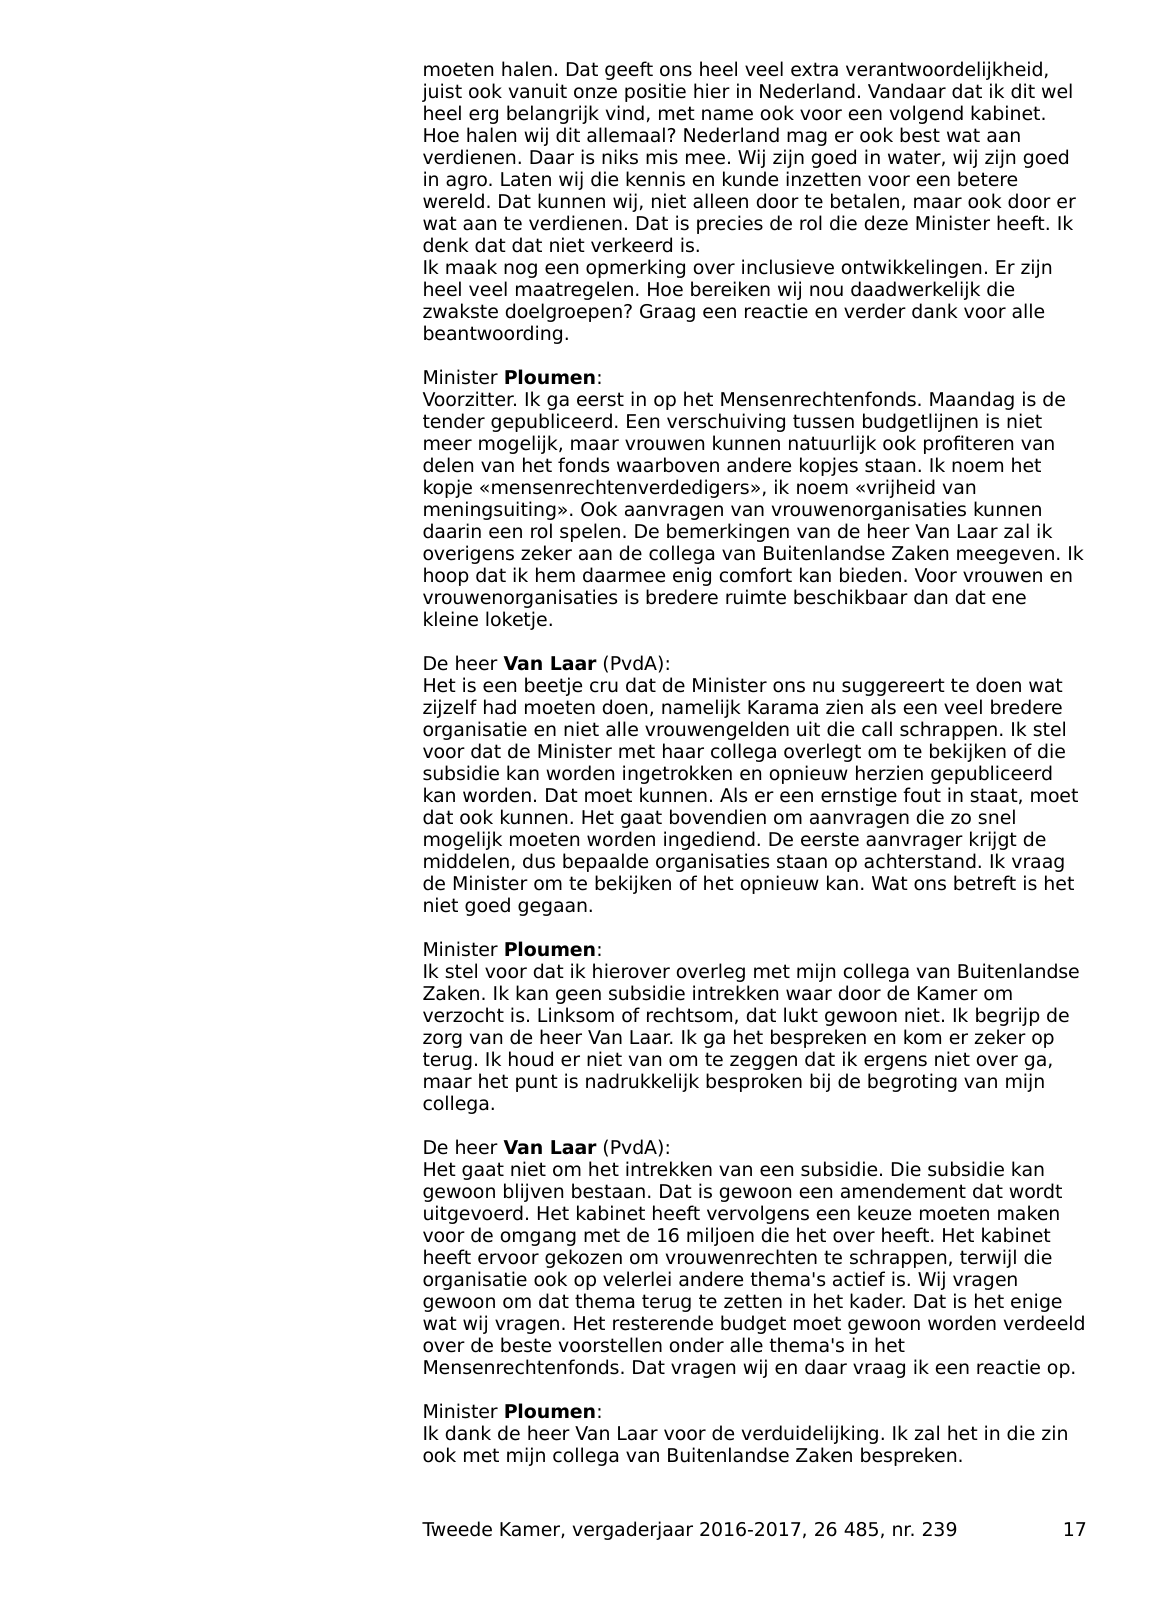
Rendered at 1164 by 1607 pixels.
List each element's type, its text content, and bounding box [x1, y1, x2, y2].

text Ik dank de heer Van Laar voor de verduidelijking. Ik zal het in die zin ook met mijn collega van Buitenlandse Zaken bespreken. [422, 1423, 1087, 1467]
text De heer Van Laar (PvdA): [422, 653, 1087, 675]
text Ik maak nog een opmerking over inclusieve ontwikkelingen. Er zijn heel veel maatregelen. Hoe bereiken wij nou daadwerkelijk die zwakste doelgroepen? Graag een reactie en verder dank voor alle beantwoording. [422, 257, 1087, 345]
text Voorzitter. Ik ga eerst in op het Mensenrechtenfonds. Maandag is de tender gepubliceerd. Een verschuiving tussen budgetlijnen is niet meer mogelijk, maar vrouwen kunnen natuurlijk ook profiteren van delen van het fonds waarboven andere kopjes staan. Ik noem het kopje «mensenrechtenverdedigers», ik noem «vrijheid van meningsuiting». Ook aanvragen van vrouwenorganisaties kunnen daarin een rol spelen. De bemerkingen van de heer Van Laar zal ik overigens zeker aan de collega van Buitenlandse Zaken meegeven. Ik hoop dat ik hem daarmee enig comfort kan bieden. Voor vrouwen en vrouwenorganisaties is bredere ruimte beschikbaar dan dat ene kleine loketje. [422, 389, 1087, 631]
text De heer Van Laar (PvdA): [422, 1137, 1087, 1159]
text Het gaat niet om het intrekken van een subsidie. Die subsidie kan gewoon blijven bestaan. Dat is gewoon een amendement dat wordt uitgevoerd. Het kabinet heeft vervolgens een keuze moeten maken voor de omgang met de 16 miljoen die het over heeft. Het kabinet heeft ervoor gekozen om vrouwenrechten te schrappen, terwijl die organisatie ook op velerlei andere thema's actief is. Wij vragen gewoon om dat thema terug te zetten in het kader. Dat is het enige wat wij vragen. Het resterende budget moet gewoon worden verdeeld over de beste voorstellen onder alle thema's in het Mensenrechtenfonds. Dat vragen wij en daar vraag ik een reactie op. [422, 1159, 1087, 1379]
text moeten halen. Dat geeft ons heel veel extra verantwoordelijkheid, juist ook vanuit onze positie hier in Nederland. Vandaar dat ik dit wel heel erg belangrijk vind, met name ook voor een volgend kabinet. Hoe halen wij dit allemaal? Nederland mag er ook best wat aan verdienen. Daar is niks mis mee. Wij zijn goed in water, wij zijn goed in agro. Laten wij die kennis en kunde inzetten voor een betere wereld. Dat kunnen wij, niet alleen door te betalen, maar ook door er wat aan te verdienen. Dat is precies de rol die deze Minister heeft. Ik denk dat dat niet verkeerd is. [422, 59, 1087, 257]
text Minister Ploumen: [422, 1401, 1087, 1423]
text Minister Ploumen: [422, 367, 1087, 389]
text Het is een beetje cru dat de Minister ons nu suggereert te doen wat zijzelf had moeten doen, namelijk Karama zien als een veel bredere organisatie en niet alle vrouwengelden uit die call schrappen. Ik stel voor dat de Minister met haar collega overlegt om te bekijken of die subsidie kan worden ingetrokken en opnieuw herzien gepubliceerd kan worden. Dat moet kunnen. Als er een ernstige fout in staat, moet dat ook kunnen. Het gaat bovendien om aanvragen die zo snel mogelijk moeten worden ingediend. De eerste aanvrager krijgt de middelen, dus bepaalde organisaties staan op achterstand. Ik vraag de Minister om te bekijken of het opnieuw kan. Wat ons betreft is het niet goed gegaan. [422, 675, 1087, 917]
text Minister Ploumen: [422, 939, 1087, 961]
text Ik stel voor dat ik hierover overleg met mijn collega van Buitenlandse Zaken. Ik kan geen subsidie intrekken waar door de Kamer om verzocht is. Linksom of rechtsom, dat lukt gewoon niet. Ik begrijp de zorg van de heer Van Laar. Ik ga het bespreken en kom er zeker op terug. Ik houd er niet van om te zeggen dat ik ergens niet over ga, maar het punt is nadrukkelijk besproken bij de begroting van mijn collega. [422, 961, 1087, 1115]
